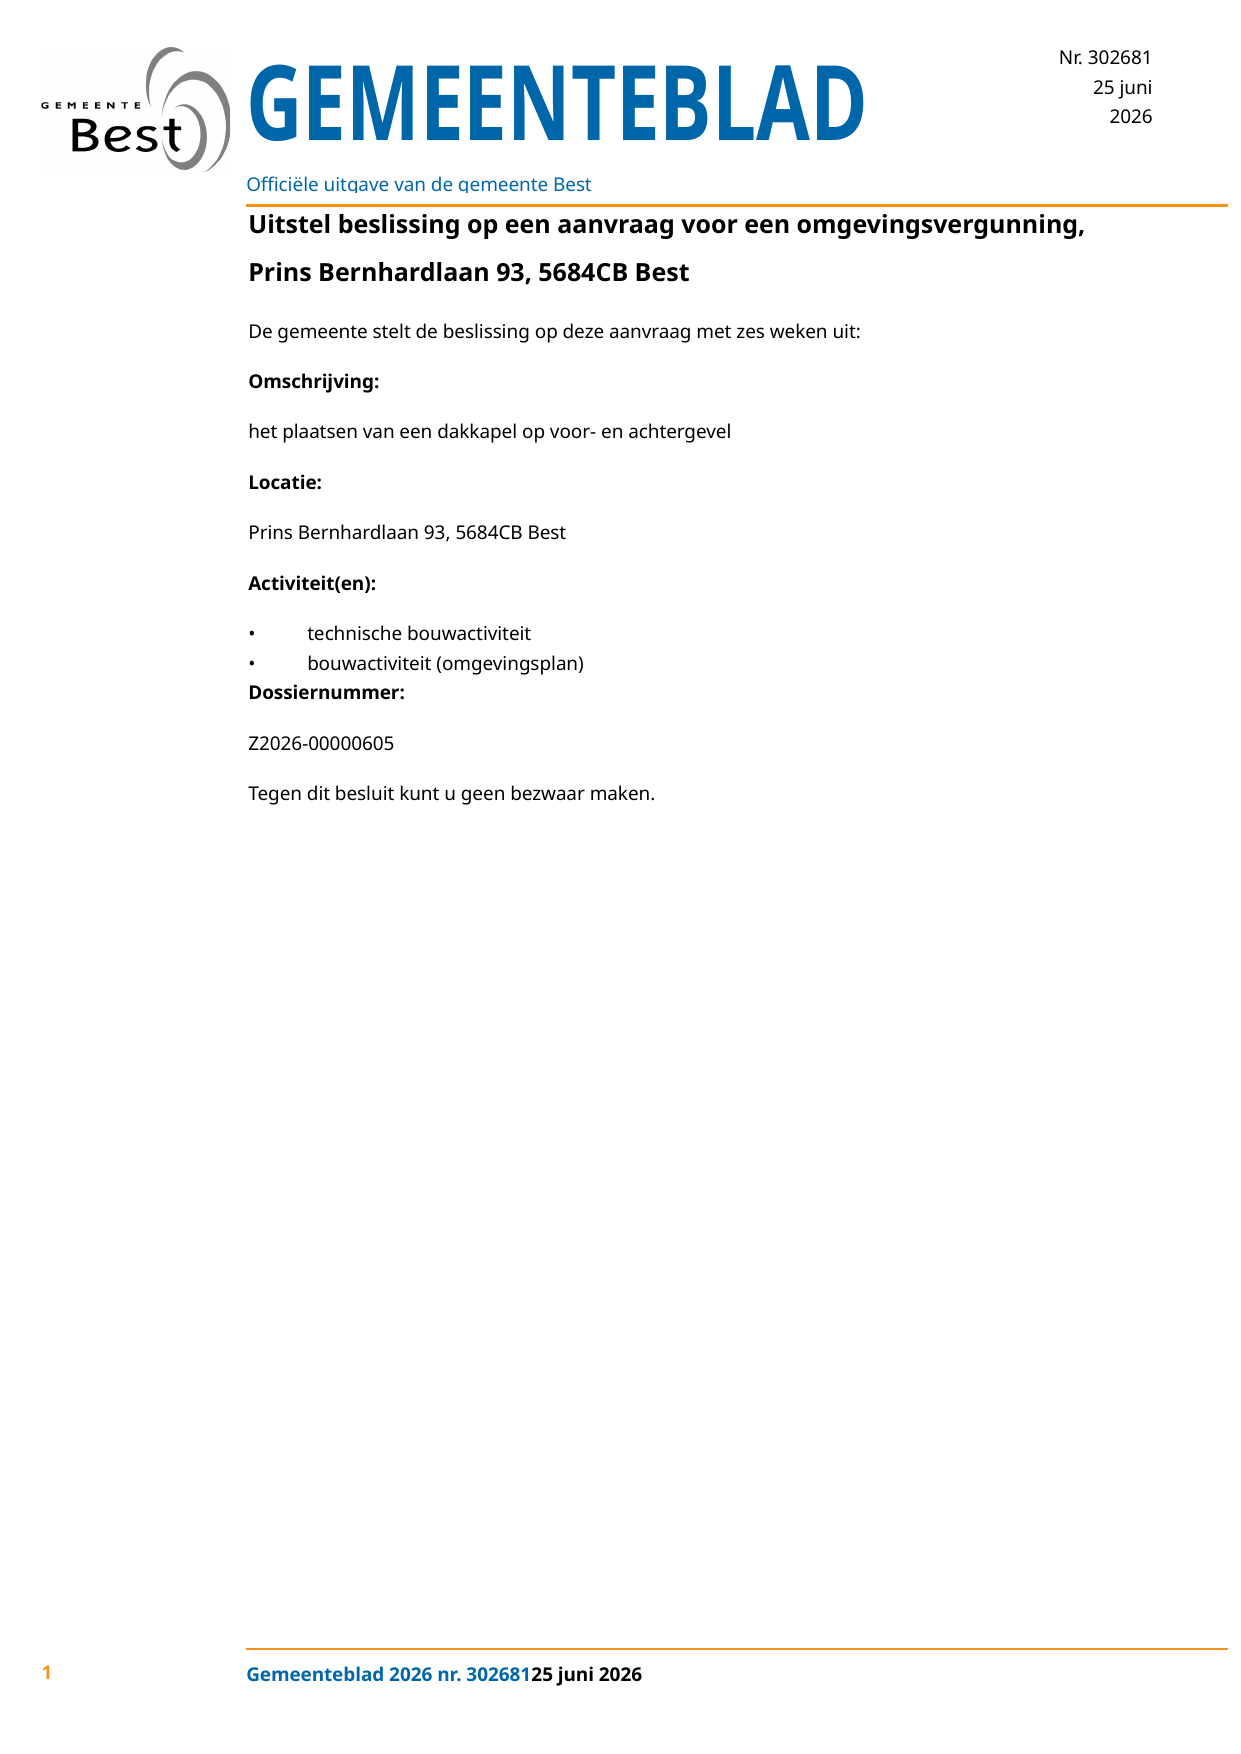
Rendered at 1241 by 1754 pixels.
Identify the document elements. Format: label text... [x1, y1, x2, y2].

text De gemeente stelt de beslissing op deze aanvraag met zes weken uit: [248, 318, 1152, 344]
text het plaatsen van een dakkapel op voor- en achtergevel [248, 419, 1152, 444]
text Prins Bernhardlaan 93, 5684CB Best [248, 519, 1152, 545]
text Activiteit(en): [248, 570, 1152, 596]
text Locatie: [248, 469, 1152, 495]
list bouwactiviteit (omgevingsplan) [248, 650, 1152, 676]
text Dossiernummer: [248, 679, 1152, 705]
text Omschrijving: [248, 368, 1152, 394]
text Uitstel beslissing op een aanvraag voor een omgevingsvergunning, Prins Bernhardlaan 93, 5684CB Best [248, 207, 1152, 288]
list technische bouwactiviteit [248, 620, 1152, 646]
text Tegen dit besluit kunt u geen bezwaar maken. [248, 780, 1152, 806]
picture [41, 47, 231, 172]
text Z2026-00000605 [248, 730, 1152, 756]
